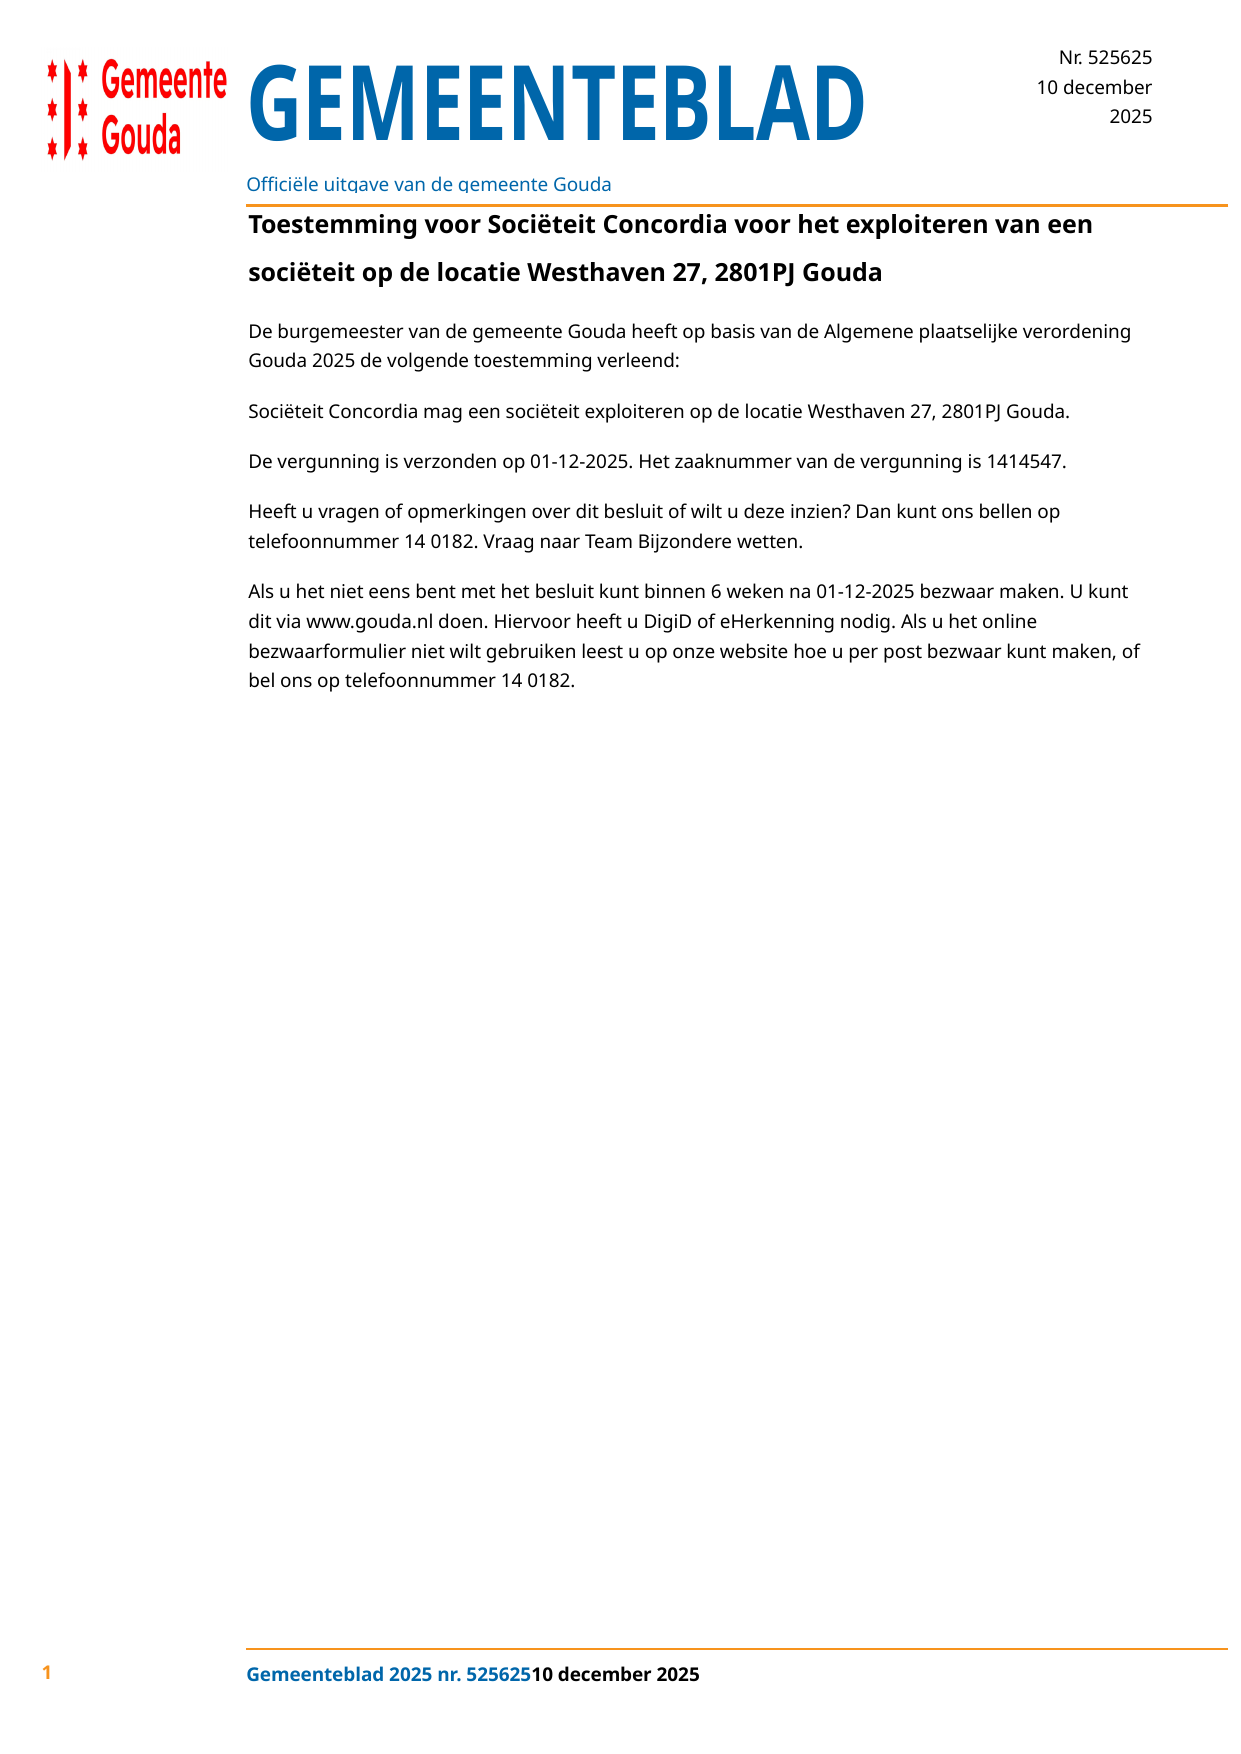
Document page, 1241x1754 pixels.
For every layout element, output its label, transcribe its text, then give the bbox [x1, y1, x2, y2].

text De vergunning is verzonden op 01-12-2025. Het zaaknummer van de vergunning is 1414547. [248, 448, 1152, 474]
text Sociëteit Concordia mag een sociëteit exploiteren op de locatie Westhaven 27, 2801PJ Gouda. [248, 398, 1152, 424]
text De burgemeester van de gemeente Gouda heeft op basis van de Algemene plaatselijke verordening Gouda 2025 de volgende toestemming verleend: [248, 318, 1152, 373]
text Als u het niet eens bent met het besluit kunt binnen 6 weken na 01-12-2025 bezwaar maken. U kunt dit via www.gouda.nl doen. Hiervoor heeft u DigiD of eHerkenning nodig. Als u het online bezwaarformulier niet wilt gebruiken leest u op onze website hoe u per post bezwaar kunt maken, of bel ons op telefoonnummer 14 0182. [248, 579, 1152, 693]
text Toestemming voor Sociëteit Concordia voor het exploiteren van een sociëteit op de locatie Westhaven 27, 2801PJ Gouda [248, 207, 1152, 288]
text Heeft u vragen of opmerkingen over dit besluit of wilt u deze inzien? Dan kunt ons bellen op telefoonnummer 14 0182. Vraag naar Team Bijzondere wetten. [248, 499, 1152, 554]
picture [41, 47, 231, 172]
